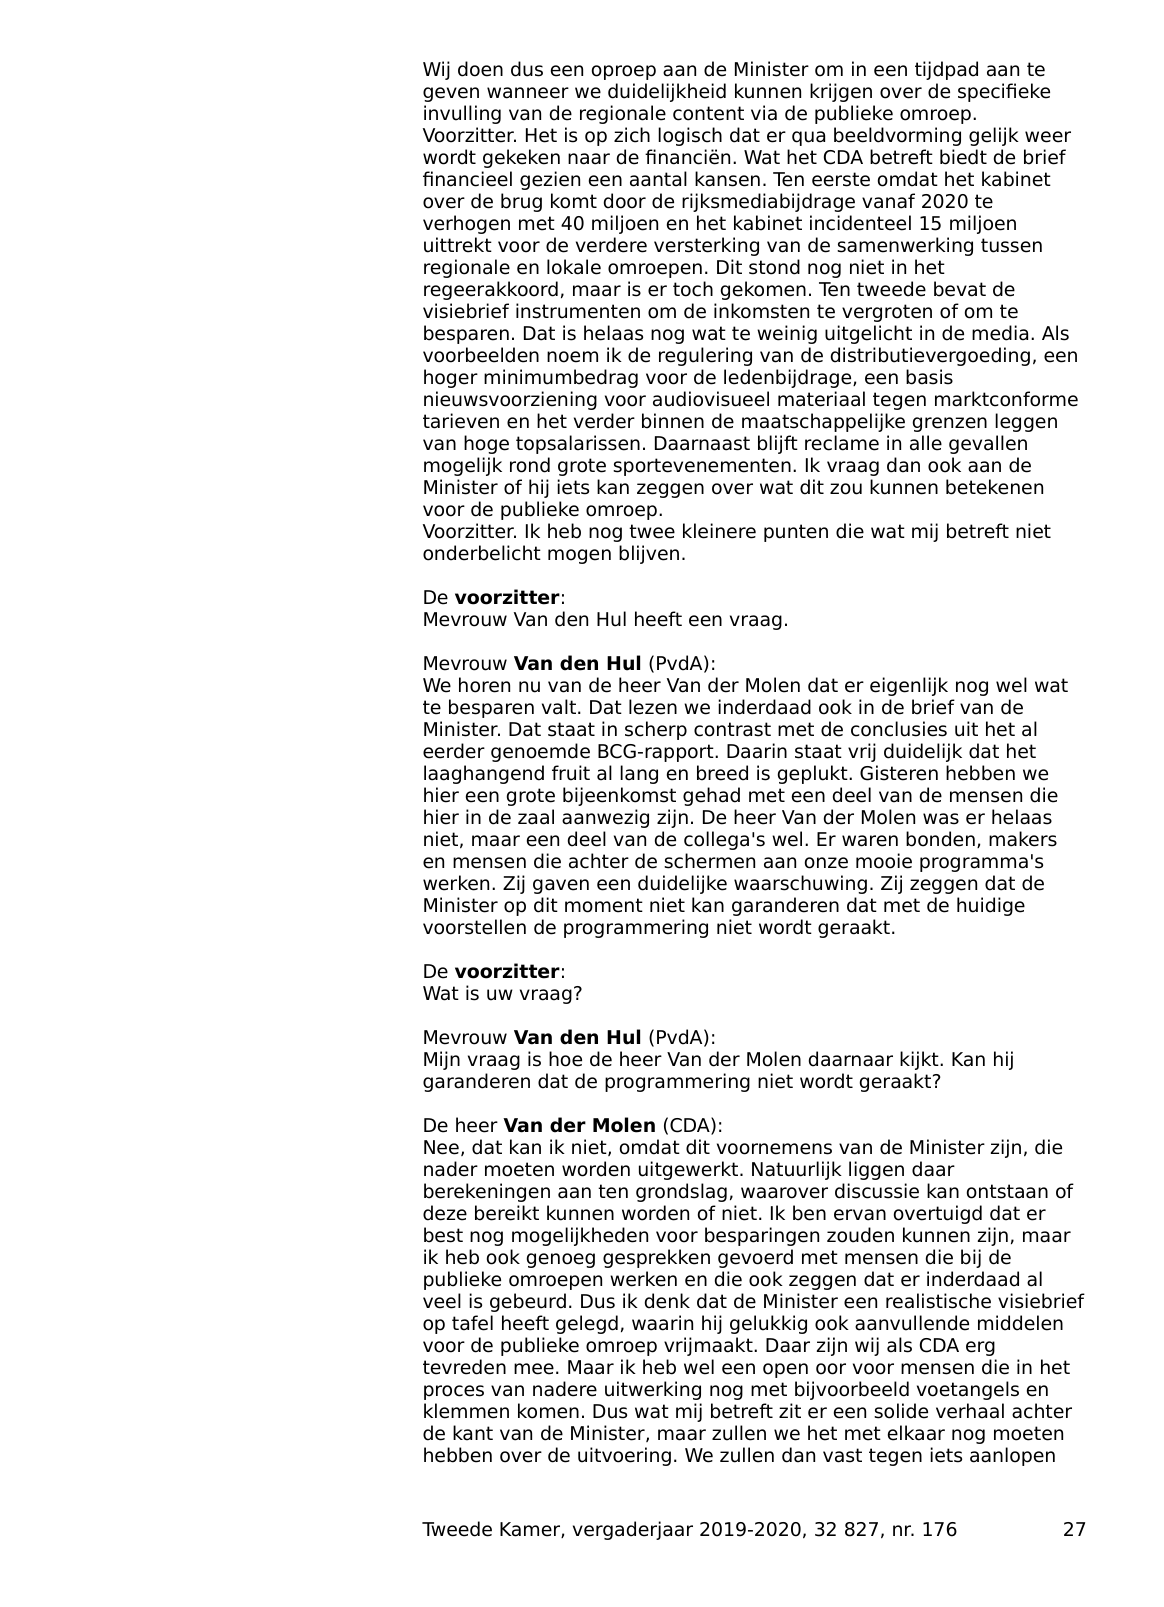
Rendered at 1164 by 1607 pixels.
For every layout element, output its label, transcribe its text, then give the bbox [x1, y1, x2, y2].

text De voorzitter: [422, 961, 1087, 983]
text Voorzitter. Het is op zich logisch dat er qua beeldvorming gelijk weer wordt gekeken naar de financiën. Wat het CDA betreft biedt de brief financieel gezien een aantal kansen. Ten eerste omdat het kabinet over de brug komt door de rijksmediabijdrage vanaf 2020 te verhogen met 40 miljoen en het kabinet incidenteel 15 miljoen uittrekt voor de verdere versterking van de samenwerking tussen regionale en lokale omroepen. Dit stond nog niet in het regeerakkoord, maar is er toch gekomen. Ten tweede bevat de visiebrief instrumenten om de inkomsten te vergroten of om te besparen. Dat is helaas nog wat te weinig uitgelicht in de media. Als voorbeelden noem ik de regulering van de distributievergoeding, een hoger minimumbedrag voor de ledenbijdrage, een basis nieuwsvoorziening voor audiovisueel materiaal tegen marktconforme tarieven en het verder binnen de maatschappelijke grenzen leggen van hoge topsalarissen. Daarnaast blijft reclame in alle gevallen mogelijk rond grote sportevenementen. Ik vraag dan ook aan de Minister of hij iets kan zeggen over wat dit zou kunnen betekenen voor de publieke omroep. [422, 125, 1087, 521]
text Mevrouw Van den Hul (PvdA): [422, 653, 1087, 675]
text Voorzitter. Ik heb nog twee kleinere punten die wat mij betreft niet onderbelicht mogen blijven. [422, 521, 1087, 564]
text Nee, dat kan ik niet, omdat dit voornemens van de Minister zijn, die nader moeten worden uitgewerkt. Natuurlijk liggen daar berekeningen aan ten grondslag, waarover discussie kan ontstaan of deze bereikt kunnen worden of niet. Ik ben ervan overtuigd dat er best nog mogelijkheden voor besparingen zouden kunnen zijn, maar ik heb ook genoeg gesprekken gevoerd met mensen die bij de publieke omroepen werken en die ook zeggen dat er inderdaad al veel is gebeurd. Dus ik denk dat de Minister een realistische visiebrief op tafel heeft gelegd, waarin hij gelukkig ook aanvullende middelen voor de publieke omroep vrijmaakt. Daar zijn wij als CDA erg tevreden mee. Maar ik heb wel een open oor voor mensen die in het proces van nadere uitwerking nog met bijvoorbeeld voetangels en klemmen komen. Dus wat mij betreft zit er een solide verhaal achter de kant van de Minister, maar zullen we het met elkaar nog moeten hebben over de uitvoering. We zullen dan vast tegen iets aanlopen [422, 1137, 1087, 1467]
text Wat is uw vraag? [422, 983, 1087, 1005]
text Mevrouw Van den Hul (PvdA): [422, 1027, 1087, 1049]
text We horen nu van de heer Van der Molen dat er eigenlijk nog wel wat te besparen valt. Dat lezen we inderdaad ook in de brief van de Minister. Dat staat in scherp contrast met de conclusies uit het al eerder genoemde BCG-rapport. Daarin staat vrij duidelijk dat het laaghangend fruit al lang en breed is geplukt. Gisteren hebben we hier een grote bijeenkomst gehad met een deel van de mensen die hier in de zaal aanwezig zijn. De heer Van der Molen was er helaas niet, maar een deel van de collega's wel. Er waren bonden, makers en mensen die achter de schermen aan onze mooie programma's werken. Zij gaven een duidelijke waarschuwing. Zij zeggen dat de Minister op dit moment niet kan garanderen dat met de huidige voorstellen de programmering niet wordt geraakt. [422, 675, 1087, 939]
text Wij doen dus een oproep aan de Minister om in een tijdpad aan te geven wanneer we duidelijkheid kunnen krijgen over de specifieke invulling van de regionale content via de publieke omroep. [422, 59, 1087, 125]
text Mijn vraag is hoe de heer Van der Molen daarnaar kijkt. Kan hij garanderen dat de programmering niet wordt geraakt? [422, 1049, 1087, 1093]
text Mevrouw Van den Hul heeft een vraag. [422, 609, 1087, 631]
text De voorzitter: [422, 587, 1087, 609]
text De heer Van der Molen (CDA): [422, 1115, 1087, 1137]
